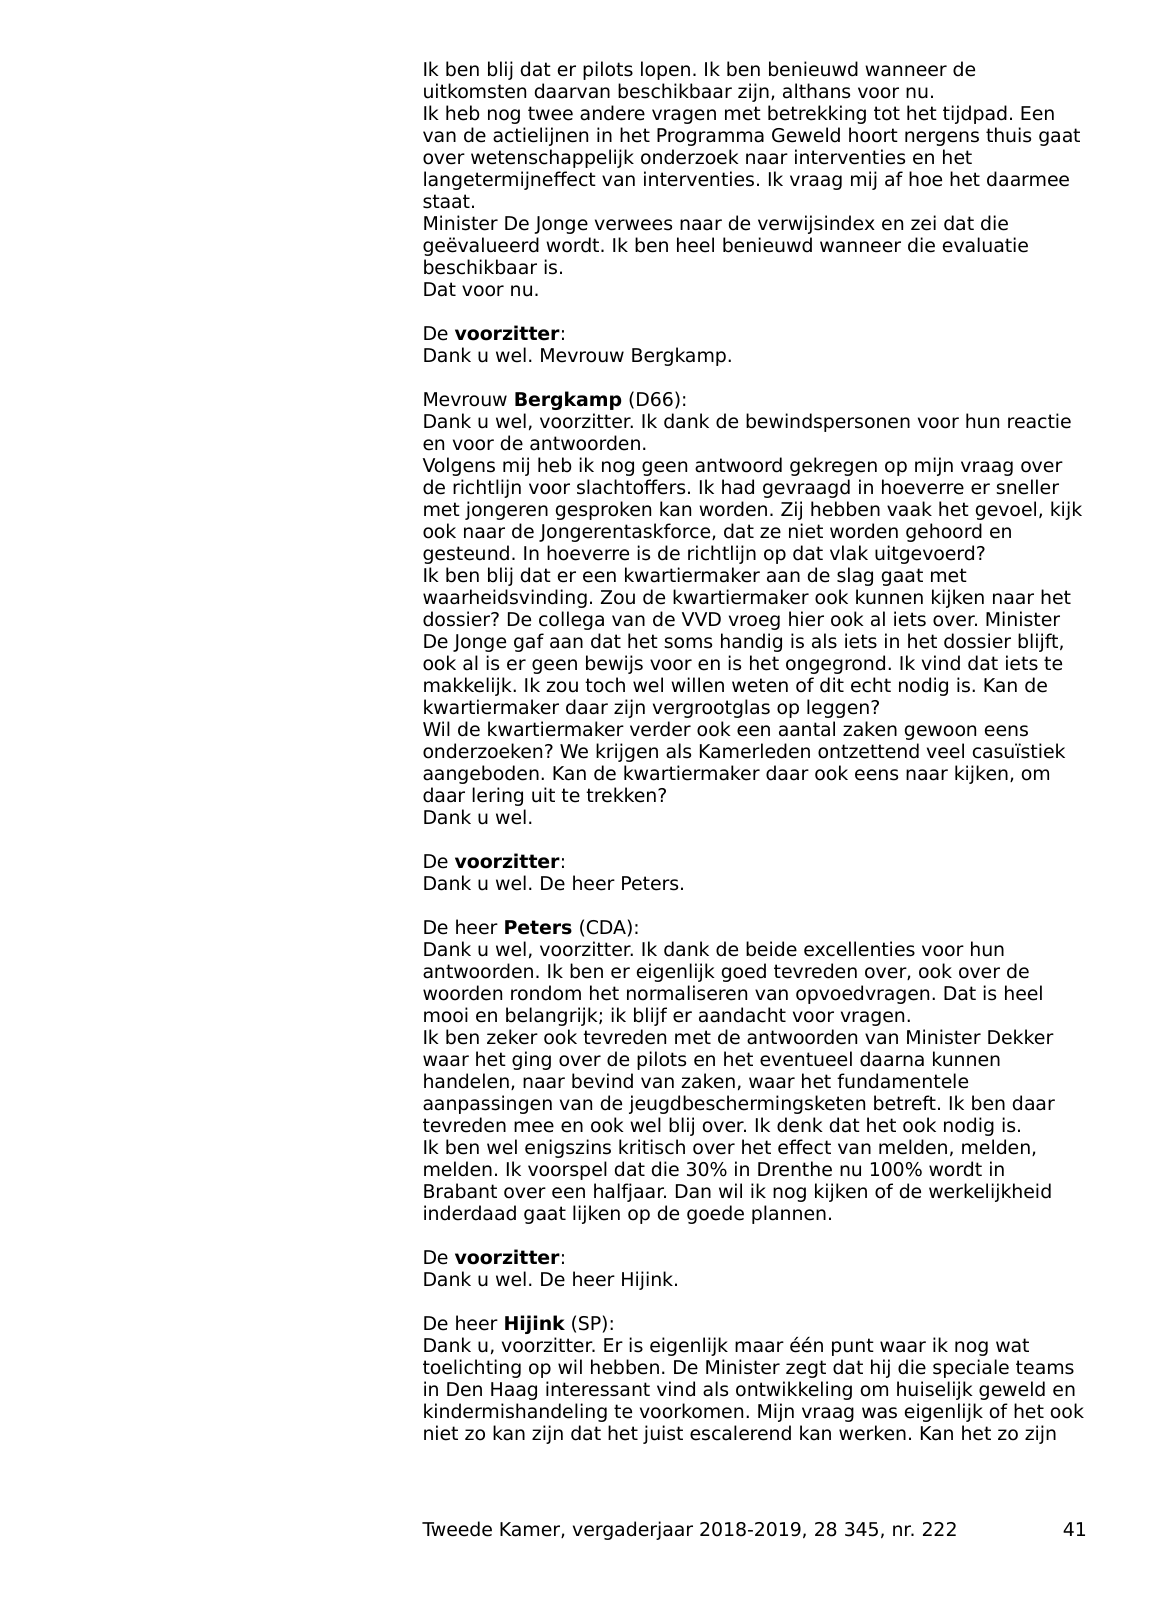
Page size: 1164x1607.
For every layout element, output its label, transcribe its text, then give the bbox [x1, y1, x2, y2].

text De voorzitter: [422, 323, 1087, 345]
text Dank u, voorzitter. Er is eigenlijk maar één punt waar ik nog wat toelichting op wil hebben. De Minister zegt dat hij die speciale teams in Den Haag interessant vind als ontwikkeling om huiselijk geweld en kindermishandeling te voorkomen. Mijn vraag was eigenlijk of het ook niet zo kan zijn dat het juist escalerend kan werken. Kan het zo zijn [422, 1335, 1087, 1445]
text Dat voor nu. [422, 279, 1087, 301]
text Wil de kwartiermaker verder ook een aantal zaken gewoon eens onderzoeken? We krijgen als Kamerleden ontzettend veel casuïstiek aangeboden. Kan de kwartiermaker daar ook eens naar kijken, om daar lering uit te trekken? [422, 719, 1087, 807]
text De voorzitter: [422, 1247, 1087, 1269]
text Dank u wel. De heer Peters. [422, 873, 1087, 895]
text De voorzitter: [422, 851, 1087, 873]
text Volgens mij heb ik nog geen antwoord gekregen op mijn vraag over de richtlijn voor slachtoffers. Ik had gevraagd in hoeverre er sneller met jongeren gesproken kan worden. Zij hebben vaak het gevoel, kijk ook naar de Jongerentaskforce, dat ze niet worden gehoord en gesteund. In hoeverre is de richtlijn op dat vlak uitgevoerd? [422, 455, 1087, 565]
text Dank u wel, voorzitter. Ik dank de beide excellenties voor hun antwoorden. Ik ben er eigenlijk goed tevreden over, ook over de woorden rondom het normaliseren van opvoedvragen. Dat is heel mooi en belangrijk; ik blijf er aandacht voor vragen. [422, 939, 1087, 1027]
text Ik ben wel enigszins kritisch over het effect van melden, melden, melden. Ik voorspel dat die 30% in Drenthe nu 100% wordt in Brabant over een halfjaar. Dan wil ik nog kijken of de werkelijkheid inderdaad gaat lijken op de goede plannen. [422, 1137, 1087, 1225]
text Dank u wel. [422, 807, 1087, 829]
text Minister De Jonge verwees naar de verwijsindex en zei dat die geëvalueerd wordt. Ik ben heel benieuwd wanneer die evaluatie beschikbaar is. [422, 213, 1087, 279]
text Ik ben blij dat er een kwartiermaker aan de slag gaat met waarheidsvinding. Zou de kwartiermaker ook kunnen kijken naar het dossier? De collega van de VVD vroeg hier ook al iets over. Minister De Jonge gaf aan dat het soms handig is als iets in het dossier blijft, ook al is er geen bewijs voor en is het ongegrond. Ik vind dat iets te makkelijk. Ik zou toch wel willen weten of dit echt nodig is. Kan de kwartiermaker daar zijn vergrootglas op leggen? [422, 565, 1087, 719]
text Dank u wel, voorzitter. Ik dank de bewindspersonen voor hun reactie en voor de antwoorden. [422, 411, 1087, 455]
text Dank u wel. De heer Hijink. [422, 1269, 1087, 1291]
text Ik ben blij dat er pilots lopen. Ik ben benieuwd wanneer de uitkomsten daarvan beschikbaar zijn, althans voor nu. [422, 59, 1087, 103]
text Ik heb nog twee andere vragen met betrekking tot het tijdpad. Een van de actielijnen in het Programma Geweld hoort nergens thuis gaat over wetenschappelijk onderzoek naar interventies en het langetermijneffect van interventies. Ik vraag mij af hoe het daarmee staat. [422, 103, 1087, 213]
text Ik ben zeker ook tevreden met de antwoorden van Minister Dekker waar het ging over de pilots en het eventueel daarna kunnen handelen, naar bevind van zaken, waar het fundamentele aanpassingen van de jeugdbeschermingsketen betreft. Ik ben daar tevreden mee en ook wel blij over. Ik denk dat het ook nodig is. [422, 1027, 1087, 1137]
text De heer Peters (CDA): [422, 917, 1087, 939]
text De heer Hijink (SP): [422, 1313, 1087, 1335]
text Mevrouw Bergkamp (D66): [422, 389, 1087, 411]
text Dank u wel. Mevrouw Bergkamp. [422, 345, 1087, 367]
